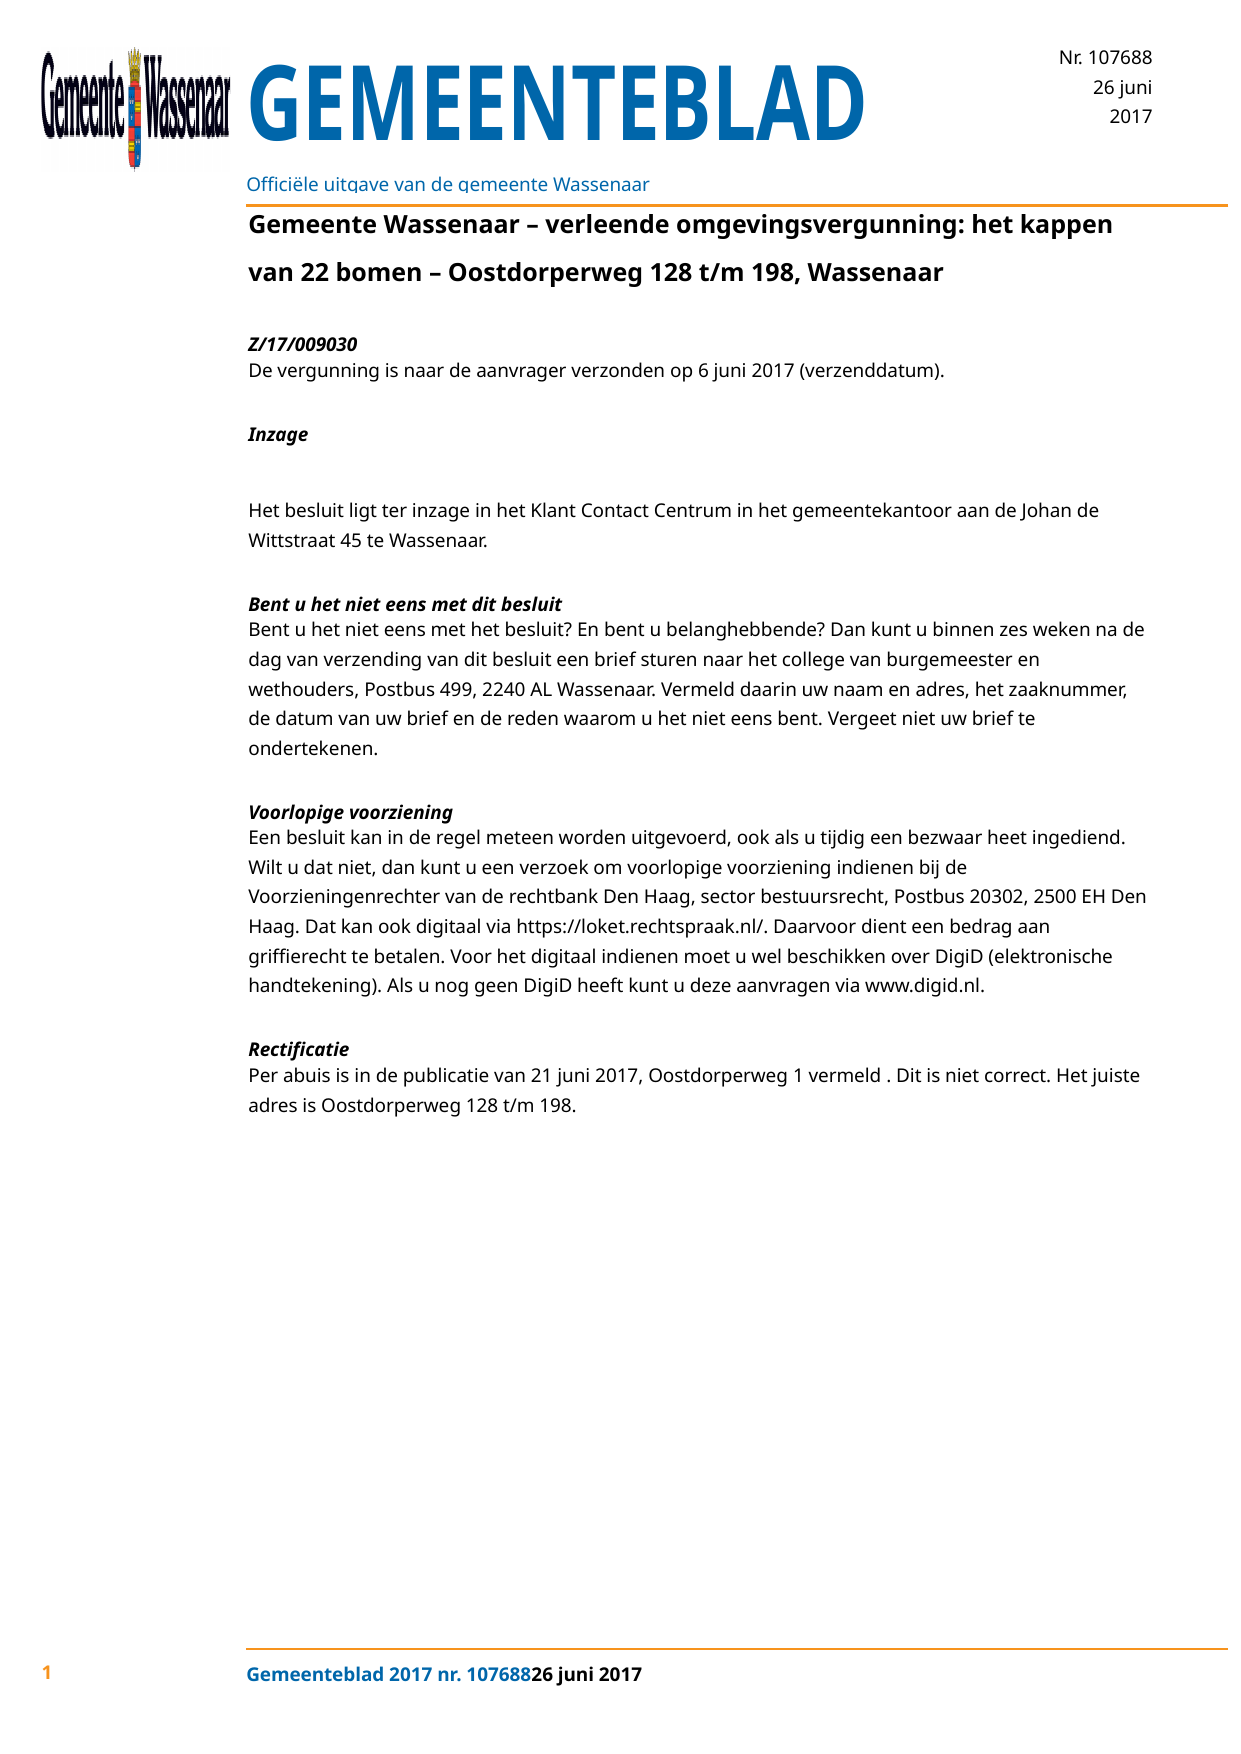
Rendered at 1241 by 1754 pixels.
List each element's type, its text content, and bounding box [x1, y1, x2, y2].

text Gemeente Wassenaar – verleende omgevingsvergunning: het kappen van 22 bomen – Oostdorperweg 128 t/m 198, Wassenaar [248, 207, 1152, 288]
text Een besluit kan in de regel meteen worden uitgevoerd, ook als u tijdig een bezwaar heet ingediend. Wilt u dat niet, dan kunt u een verzoek om voorlopige voorziening indienen bij de Voorzieningenrechter van de rechtbank Den Haag, sector bestuursrecht, Postbus 20302, 2500 EH Den Haag. Dat kan ook digitaal via https://loket.rechtspraak.nl/. Daarvoor dient een bedrag aan griffierecht te betalen. Voor het digitaal indienen moet u wel beschikken over DigiD (elektronische handtekening). Als u nog geen DigiD heeft kunt u deze aanvragen via www.digid.nl. [248, 824, 1152, 998]
text Rectificatie [248, 1036, 1152, 1062]
text De vergunning is naar de aanvrager verzonden op 6 juni 2017 (verzenddatum). [248, 357, 1152, 383]
text Per abuis is in de publicatie van 21 juni 2017, Oostdorperweg 1 vermeld . Dit is niet correct. Het juiste adres is Oostdorperweg 128 t/m 198. [248, 1062, 1152, 1117]
picture [41, 47, 231, 172]
text Inzage [248, 421, 1152, 447]
text Z/17/009030 [248, 331, 1152, 357]
text Bent u het niet eens met het besluit? En bent u belanghebbende? Dan kunt u binnen zes weken na de dag van verzending van dit besluit een brief sturen naar het college van burgemeester en wethouders, Postbus 499, 2240 AL Wassenaar. Vermeld daarin uw naam en adres, het zaaknummer, de datum van uw brief en de reden waarom u het niet eens bent. Vergeet niet uw brief te ondertekenen. [248, 617, 1152, 761]
text Bent u het niet eens met dit besluit [248, 591, 1152, 617]
text Het besluit ligt ter inzage in het Klant Contact Centrum in het gemeentekantoor aan de Johan de Wittstraat 45 te Wassenaar. [248, 497, 1152, 553]
text Voorlopige voorziening [248, 799, 1152, 824]
